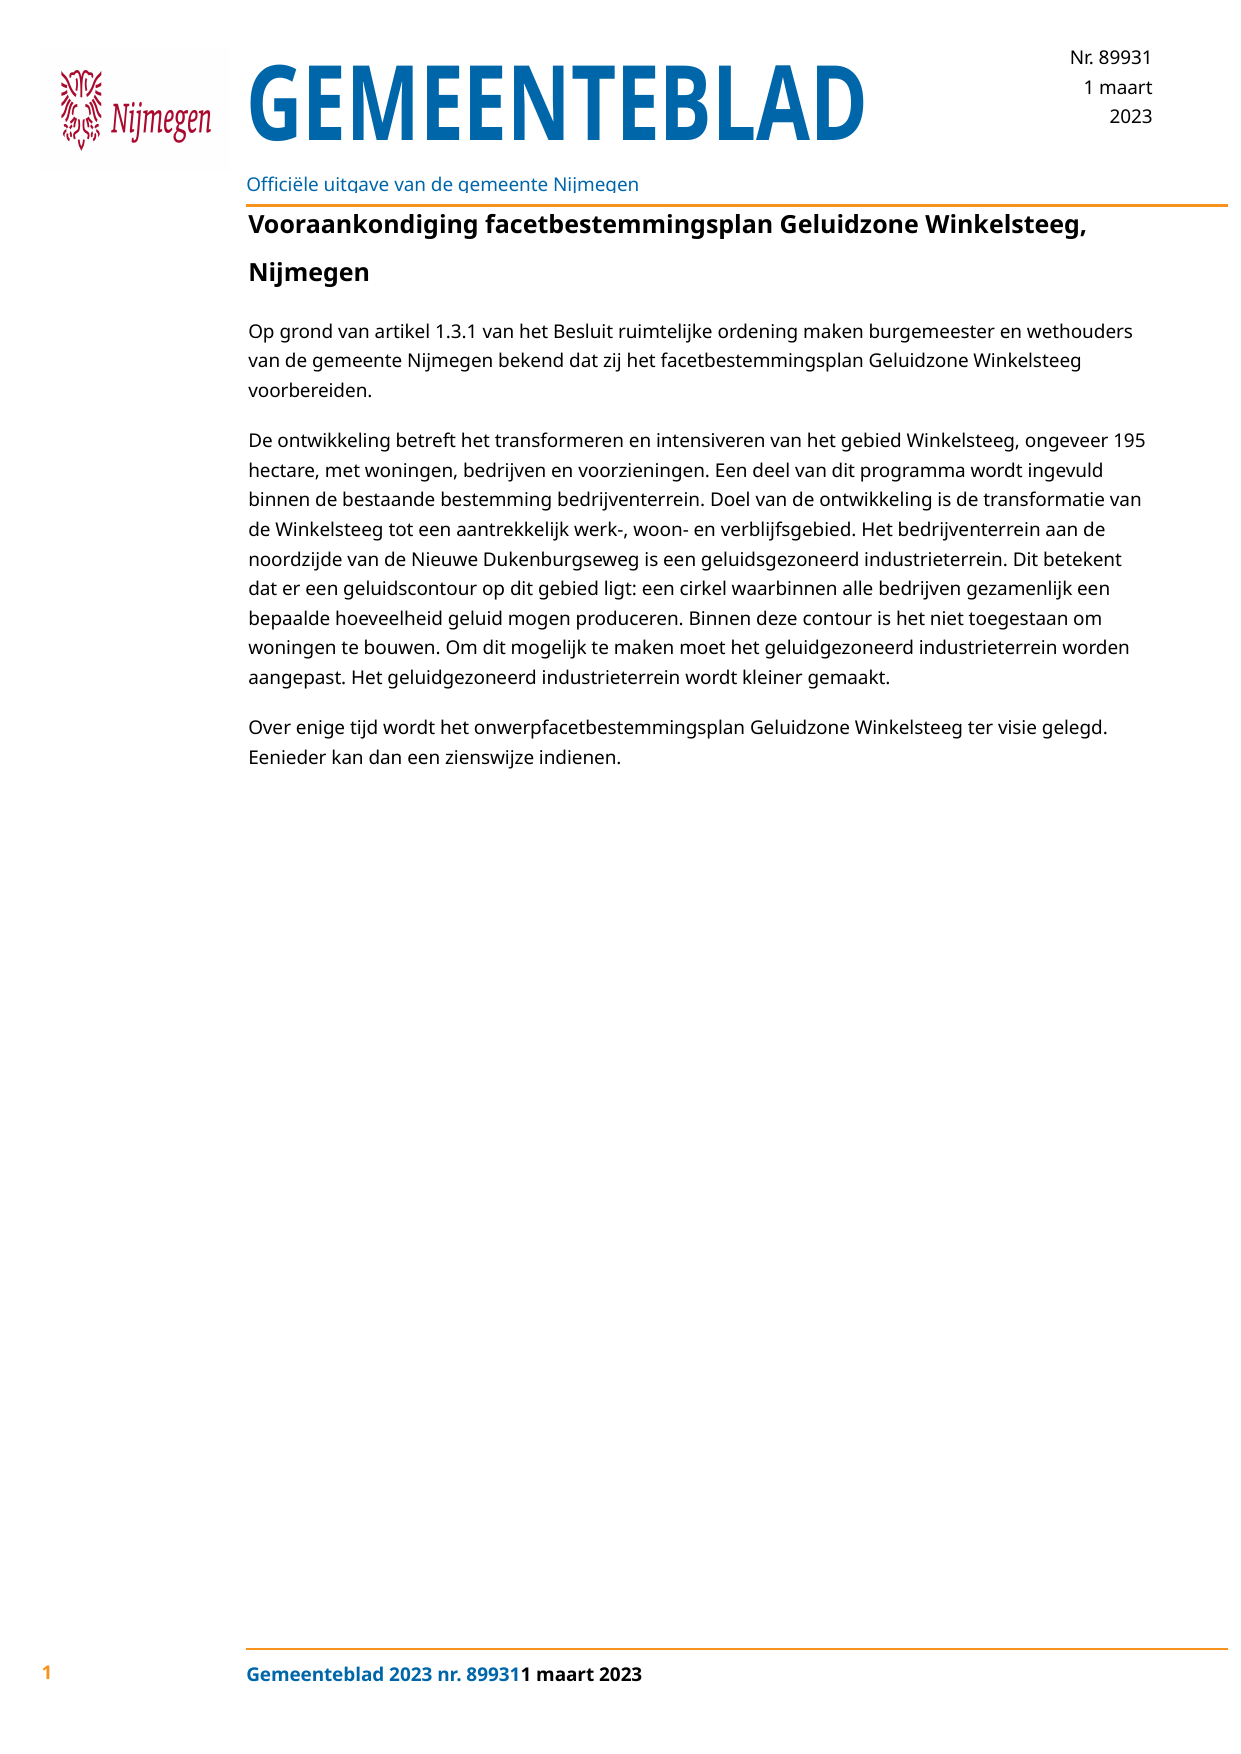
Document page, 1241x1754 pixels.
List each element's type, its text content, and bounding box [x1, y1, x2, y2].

text Over enige tijd wordt het onwerpfacetbestemmingsplan Geluidzone Winkelsteeg ter visie gelegd. Eenieder kan dan een zienswijze indienen. [248, 714, 1152, 770]
text De ontwikkeling betreft het transformeren en intensiveren van het gebied Winkelsteeg, ongeveer 195 hectare, met woningen, bedrijven en voorzieningen. Een deel van dit programma wordt ingevuld binnen de bestaande bestemming bedrijventerrein. Doel van de ontwikkeling is de transformatie van de Winkelsteeg tot een aantrekkelijk werk-, woon- en verblijfsgebied. Het bedrijventerrein aan de noordzijde van de Nieuwe Dukenburgseweg is een geluidsgezoneerd industrieterrein. Dit betekent dat er een geluidscontour op dit gebied ligt: een cirkel waarbinnen alle bedrijven gezamenlijk een bepaalde hoeveelheid geluid mogen produceren. Binnen deze contour is het niet toegestaan om woningen te bouwen. Om dit mogelijk te maken moet het geluidgezoneerd industrieterrein worden aangepast. Het geluidgezoneerd industrieterrein wordt kleiner gemaakt. [248, 427, 1152, 690]
text Op grond van artikel 1.3.1 van het Besluit ruimtelijke ordening maken burgemeester en wethouders van de gemeente Nijmegen bekend dat zij het facetbestemmingsplan Geluidzone Winkelsteeg voorbereiden. [248, 318, 1152, 403]
text Vooraankondiging facetbestemmingsplan Geluidzone Winkelsteeg, Nijmegen [248, 207, 1152, 288]
picture [41, 47, 231, 172]
